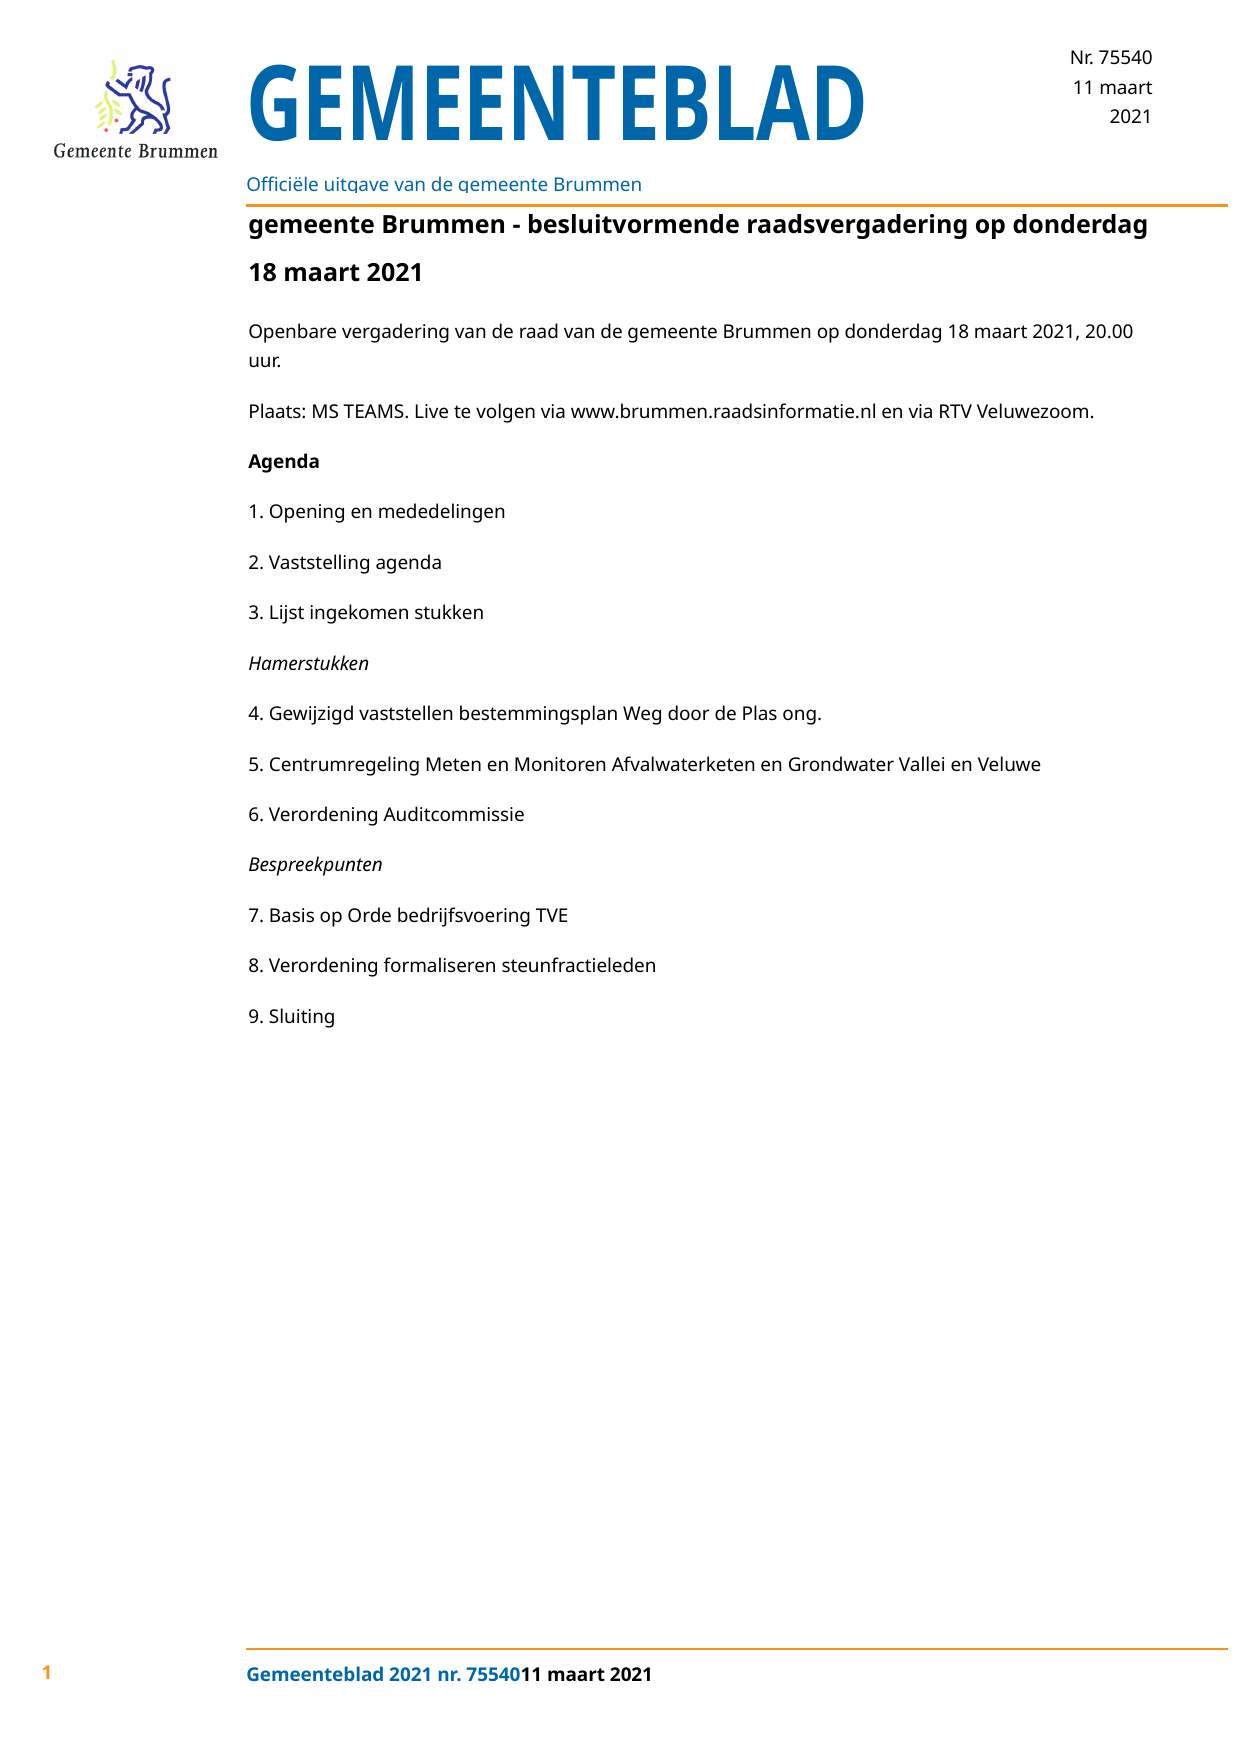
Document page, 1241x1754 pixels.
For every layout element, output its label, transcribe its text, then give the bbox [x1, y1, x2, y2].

text 8. Verordening formaliseren steunfractieleden [248, 952, 1152, 978]
text 3. Lijst ingekomen stukken [248, 599, 1152, 625]
text 1. Opening en mededelingen [248, 499, 1152, 524]
text gemeente Brummen - besluitvormende raadsvergadering op donderdag 18 maart 2021 [248, 207, 1152, 288]
text Plaats: MS TEAMS. Live te volgen via www.brummen.raadsinformatie.nl en via RTV Veluwezoom. [248, 398, 1152, 424]
text 9. Sluiting [248, 1003, 1152, 1029]
text 6. Verordening Auditcommissie [248, 801, 1152, 827]
text Bespreekpunten [248, 852, 1152, 877]
text 5. Centrumregeling Meten en Monitoren Afvalwaterketen en Grondwater Vallei en Veluwe [248, 751, 1152, 777]
text 2. Vaststelling agenda [248, 549, 1152, 575]
text Agenda [248, 448, 1152, 474]
text Hamerstukken [248, 650, 1152, 676]
text 7. Basis op Orde bedrijfsvoering TVE [248, 902, 1152, 928]
text 4. Gewijzigd vaststellen bestemmingsplan Weg door de Plas ong. [248, 700, 1152, 726]
text Openbare vergadering van de raad van de gemeente Brummen op donderdag 18 maart 2021, 20.00 uur. [248, 318, 1152, 373]
picture [41, 47, 231, 172]
